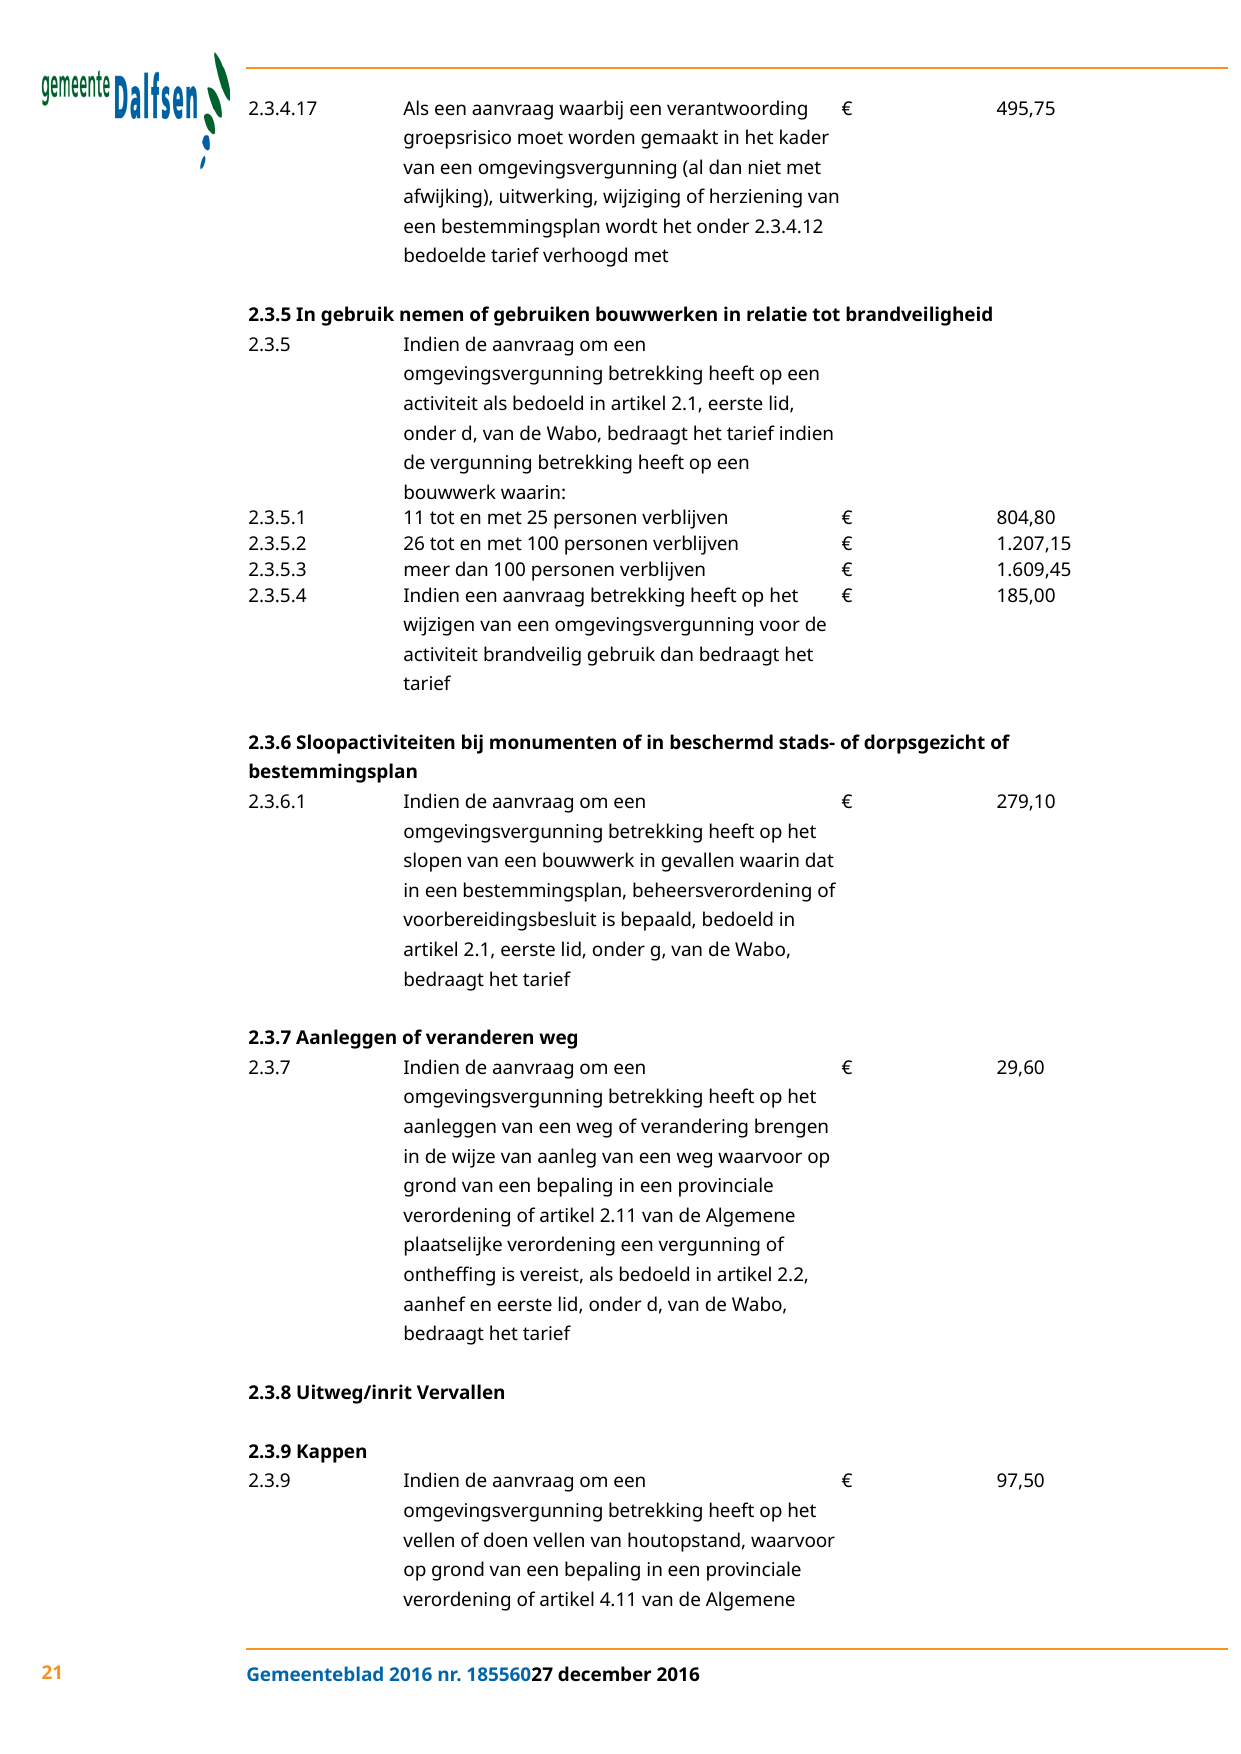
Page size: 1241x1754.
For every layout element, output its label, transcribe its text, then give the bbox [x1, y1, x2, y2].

table_header 2.3.6.1 [248, 788, 403, 992]
table_cell € [841, 505, 996, 530]
table_header Indien de aanvraag om een omgevingsvergunning betrekking heeft op het aanleggen van een weg of verandering brengen in de wijze van aanleg van een weg waarvoor op grond van een bepaling in een provinciale verordening of artikel 2.11 van de Algemene plaatselijke verordening een vergunning of ontheffing is vereist, als bedoeld in artikel 2.2, aanhef en eerste lid, onder d, van de Wabo, bedraagt het tarief [403, 1054, 841, 1346]
table_cell € [841, 530, 996, 556]
table_header € [841, 1468, 996, 1612]
table_header 2.3.9 [248, 1468, 403, 1612]
table_cell 2.3.5.4 [248, 582, 403, 696]
table_cell 2.3.5.2 [248, 530, 403, 556]
table_cell 26 tot en met 100 personen verblijven [403, 530, 841, 556]
table_header 279,10 [996, 788, 1152, 992]
table_cell € [841, 95, 996, 268]
text 2.3.7 Aanleggen of veranderen weg [248, 1024, 1152, 1050]
table_header € [841, 788, 996, 992]
table_cell € [841, 556, 996, 582]
table_cell 1.609,45 [996, 556, 1152, 582]
table_cell 2.3.5.3 [248, 556, 403, 582]
table_cell 804,80 [996, 505, 1152, 530]
text 2.3.9 Kappen [248, 1438, 1152, 1464]
table_header 97,50 [996, 1468, 1152, 1612]
table_cell 11 tot en met 25 personen verblijven [403, 505, 841, 530]
table_header 2.3.7 [248, 1054, 403, 1346]
text 2.3.5 In gebruik nemen of gebruiken bouwwerken in relatie tot brandveiligheid [248, 301, 1152, 327]
text 2.3.8 Uitweg/inrit Vervallen [248, 1379, 1152, 1404]
table_cell meer dan 100 personen verblijven [403, 556, 841, 582]
picture [41, 47, 231, 172]
table_cell 495,75 [996, 95, 1152, 268]
table_cell 2.3.4.17 [248, 95, 403, 268]
table_cell 1.207,15 [996, 530, 1152, 556]
text 2.3.6 Sloopactiviteiten bij monumenten of in beschermd stads- of dorpsgezicht of bestemmingsplan [248, 729, 1152, 784]
table_header Indien de aanvraag om een omgevingsvergunning betrekking heeft op het slopen van een bouwwerk in gevallen waarin dat in een bestemmingsplan, beheersverordening of voorbereidingsbesluit is bepaald, bedoeld in artikel 2.1, eerste lid, onder g, van de Wabo, bedraagt het tarief [403, 788, 841, 992]
table_cell 2.3.5.1 [248, 505, 403, 530]
table_cell Indien een aanvraag betrekking heeft op het wijzigen van een omgevingsvergunning voor de activiteit brandveilig gebruik dan bedraagt het tarief [403, 582, 841, 696]
table_cell Als een aanvraag waarbij een verantwoording groepsrisico moet worden gemaakt in het kader van een omgevingsvergunning (al dan niet met afwijking), uitwerking, wijziging of herziening van een bestemmingsplan wordt het onder 2.3.4.12 bedoelde tarief verhoogd met [403, 95, 841, 268]
table_header 29,60 [996, 1054, 1152, 1346]
table_cell 185,00 [996, 582, 1152, 696]
table_header Indien de aanvraag om een omgevingsvergunning betrekking heeft op het vellen of doen vellen van houtopstand, waarvoor op grond van een bepaling in een provinciale verordening of artikel 4.11 van de Algemene [403, 1468, 841, 1612]
table_header 2.3.5 [248, 331, 403, 504]
table_header € [841, 1054, 996, 1346]
table_cell € [841, 582, 996, 696]
table_header [996, 331, 1152, 504]
table_header [841, 331, 996, 504]
table_header Indien de aanvraag om een omgevingsvergunning betrekking heeft op een activiteit als bedoeld in artikel 2.1, eerste lid, onder d, van de Wabo, bedraagt het tarief indien de vergunning betrekking heeft op een bouwwerk waarin: [403, 331, 841, 504]
